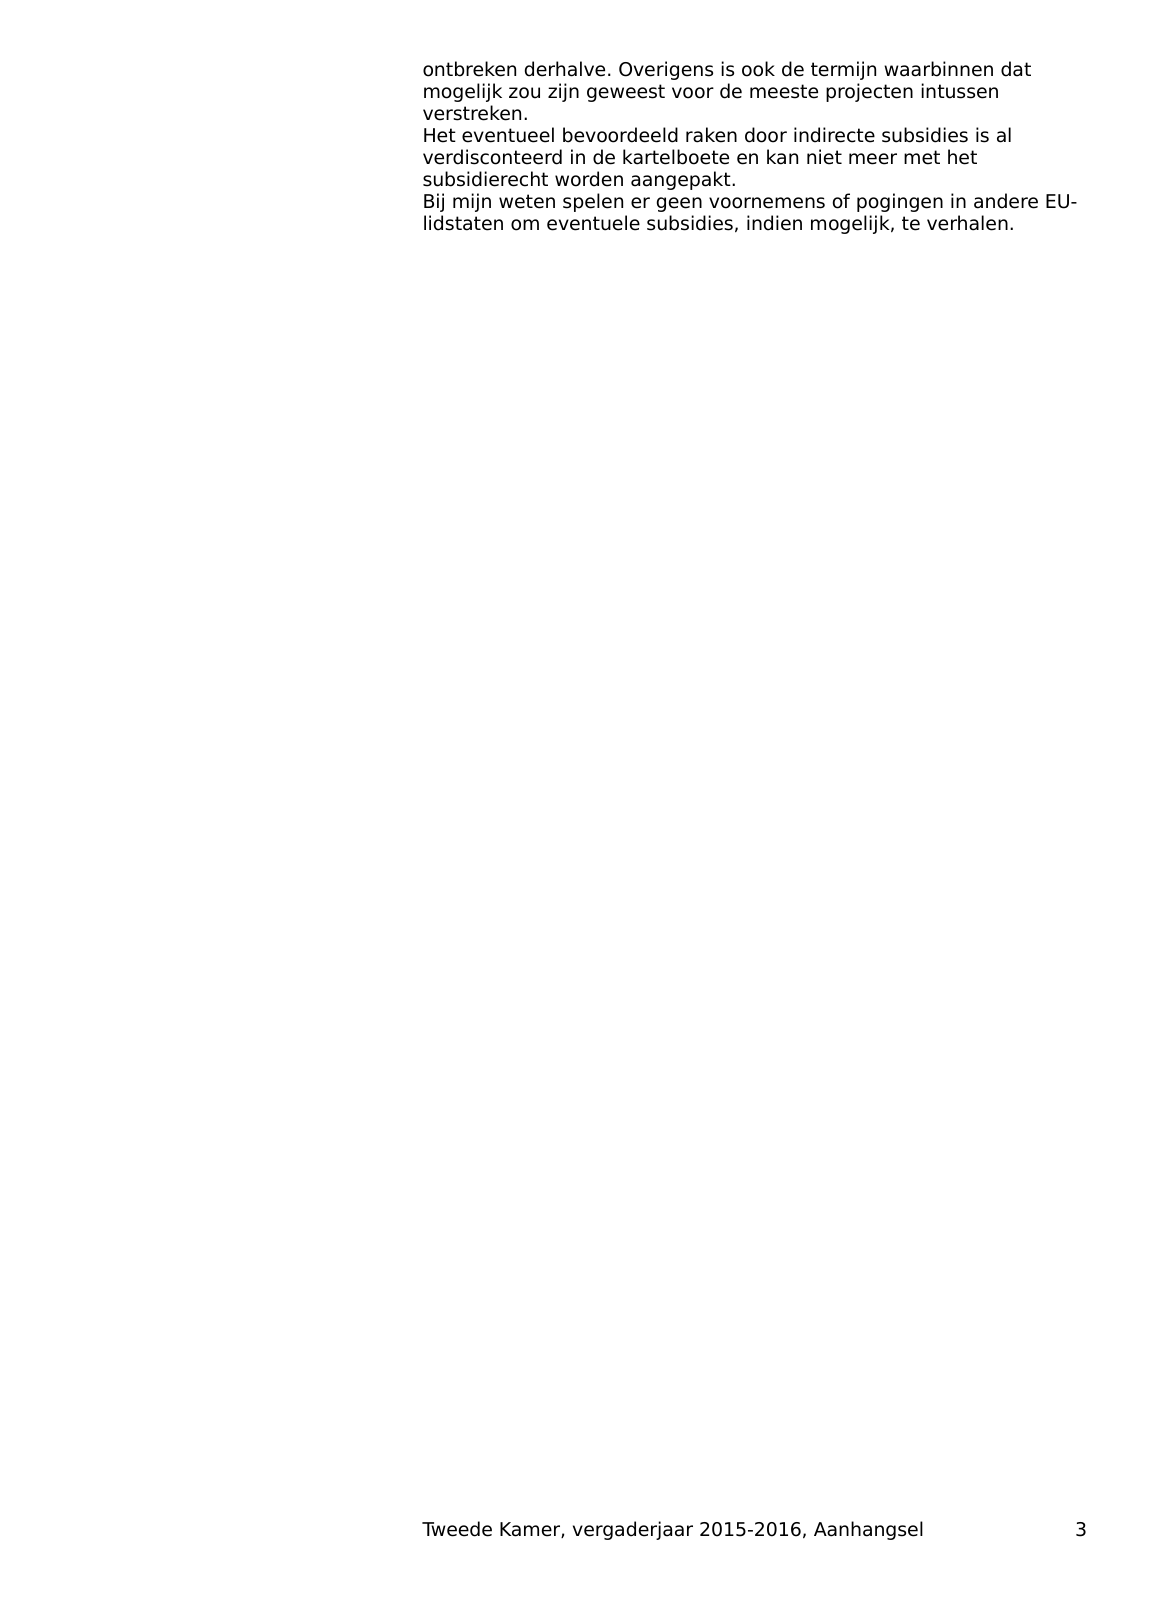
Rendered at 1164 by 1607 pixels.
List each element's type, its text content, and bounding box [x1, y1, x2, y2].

text ontbreken derhalve. Overigens is ook de termijn waarbinnen dat mogelijk zou zijn geweest voor de meeste projecten intussen verstreken. [422, 59, 1087, 125]
text Bij mijn weten spelen er geen voornemens of pogingen in andere EU-lidstaten om eventuele subsidies, indien mogelijk, te verhalen. [422, 191, 1087, 235]
text Het eventueel bevoordeeld raken door indirecte subsidies is al verdisconteerd in de kartelboete en kan niet meer met het subsidierecht worden aangepakt. [422, 125, 1087, 191]
